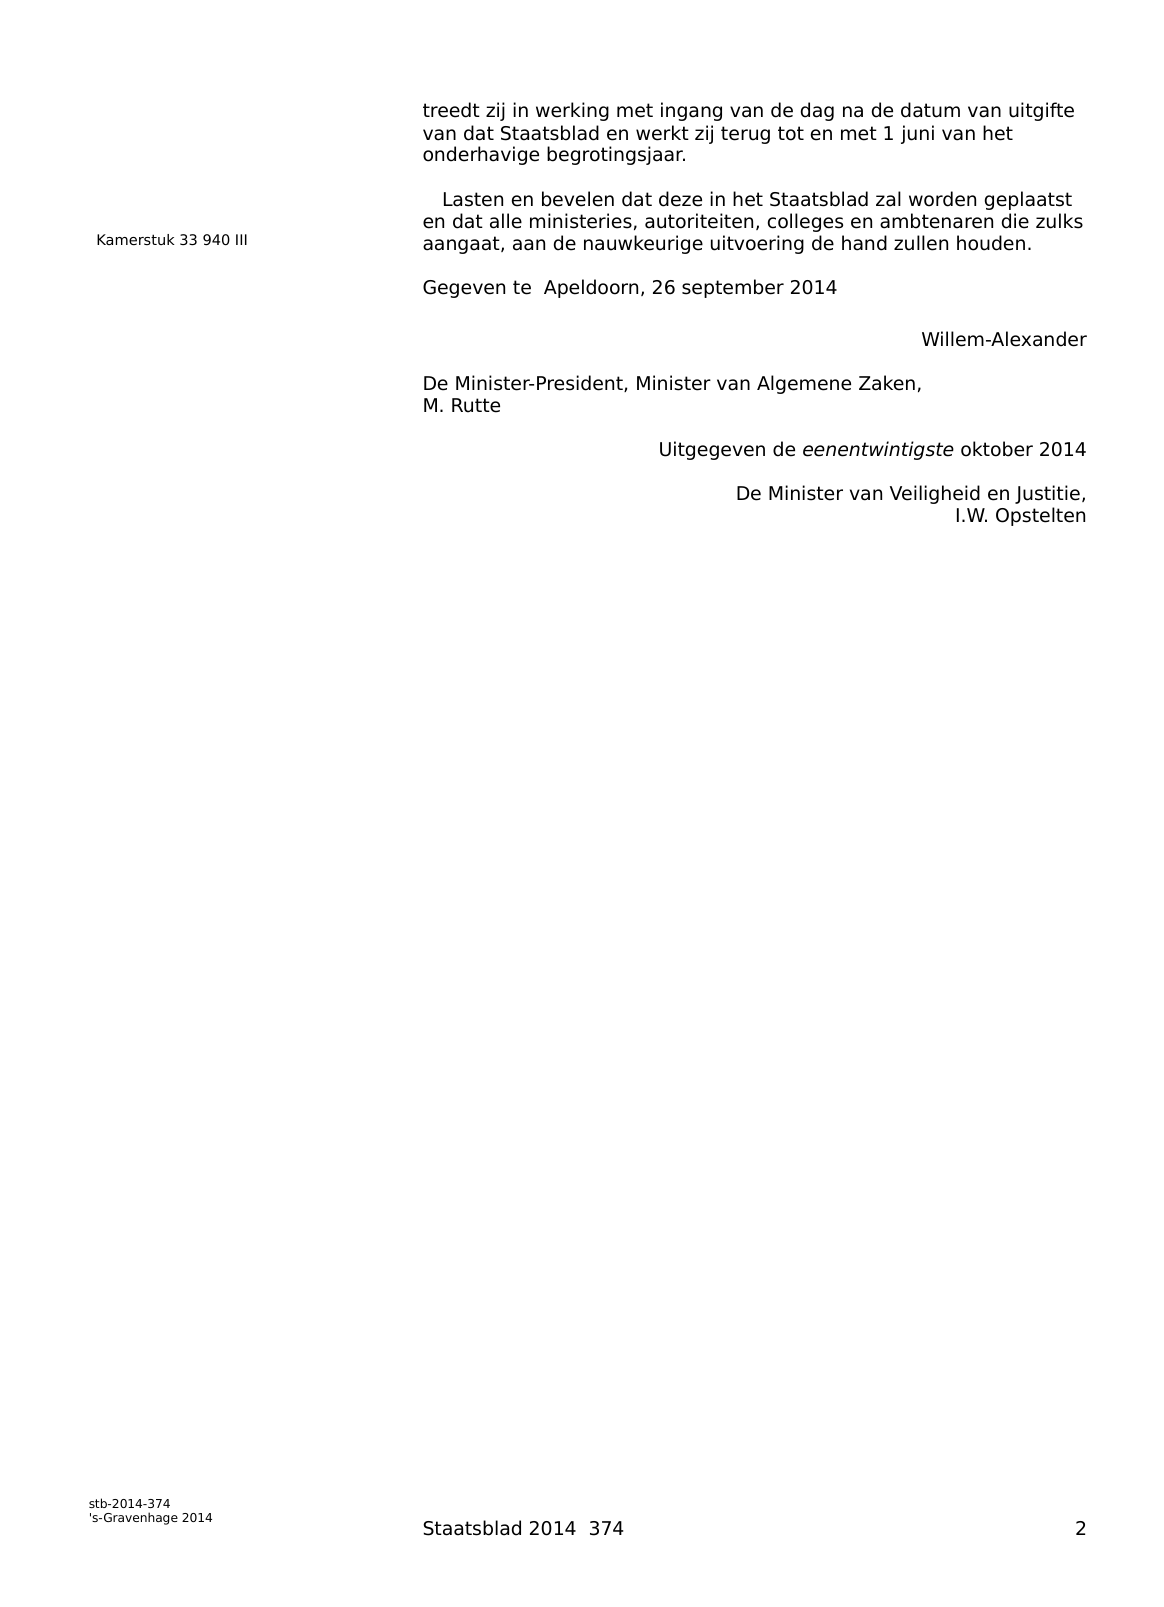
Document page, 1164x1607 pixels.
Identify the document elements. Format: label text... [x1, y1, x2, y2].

text stb-2014-374 [88, 1497, 323, 1511]
text Lasten en bevelen dat deze in het Staatsblad zal worden geplaatst en dat alle ministeries, autoriteiten, colleges en ambtenaren die zulks aangaat, aan de nauwkeurige uitvoering de hand zullen houden. [422, 188, 1087, 254]
text Uitgegeven de eenentwintigste oktober 2014 [422, 439, 1087, 461]
text De Minister-President, Minister van Algemene Zaken, M. Rutte [422, 373, 1087, 417]
text Gegeven te Apeldoorn, 26 september 2014 [422, 277, 1087, 299]
text 's-Gravenhage 2014 [88, 1511, 323, 1525]
text Kamerstuk 33 940 III [77, 231, 396, 248]
text treedt zij in werking met ingang van de dag na de datum van uitgifte van dat Staatsblad en werkt zij terug tot en met 1 juni van het onderhavige begrotingsjaar. [422, 100, 1087, 166]
text Willem-Alexander [422, 329, 1087, 351]
text De Minister van Veiligheid en Justitie, I.W. Opstelten [422, 483, 1087, 527]
